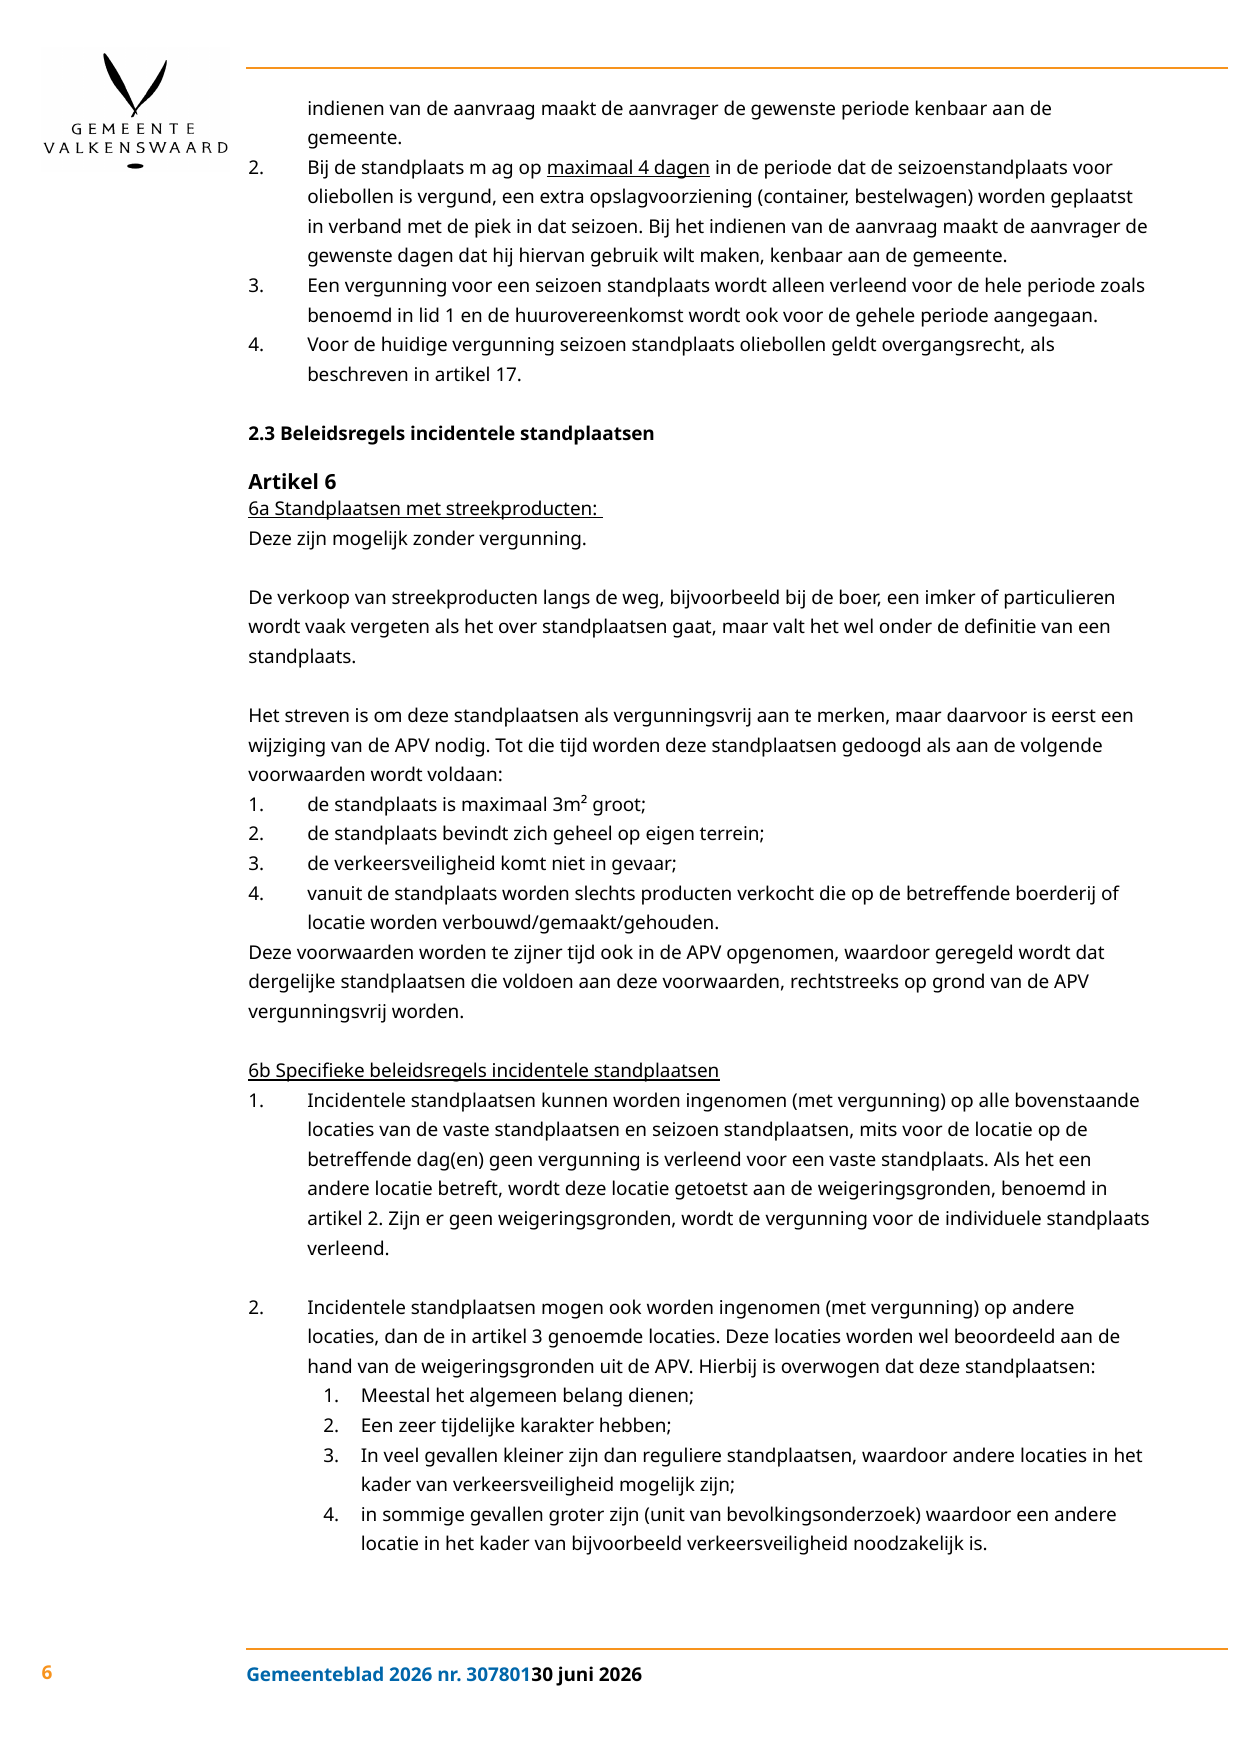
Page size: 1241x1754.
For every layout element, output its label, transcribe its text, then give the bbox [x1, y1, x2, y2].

list vanuit de standplaats worden slechts producten verkocht die op de betreffende boerderij of locatie worden verbouwd/gemaakt/gehouden. [248, 880, 1152, 935]
list Bij de standplaats m ag op maximaal 4 dagen in de periode dat de seizoenstandplaats voor oliebollen is vergund, een extra opslagvoorziening (container, bestelwagen) worden geplaatst in verband met de piek in dat seizoen. Bij het indienen van de aanvraag maakt de aanvrager de gewenste dagen dat hij hiervan gebruik wilt maken, kenbaar aan de gemeente. [248, 154, 1152, 268]
picture [41, 47, 231, 172]
list In veel gevallen kleiner zijn dan reguliere standplaatsen, waardoor andere locaties in het kader van verkeersveiligheid mogelijk zijn; [323, 1442, 1152, 1497]
text Deze voorwaarden worden te zijner tijd ook in de APV opgenomen, waardoor geregeld wordt dat dergelijke standplaatsen die voldoen aan deze voorwaarden, rechtstreeks op grond van de APV vergunningsvrij worden. [248, 939, 1152, 1024]
list Meestal het algemeen belang dienen; [323, 1383, 1152, 1408]
list de standplaats is maximaal 3m² groot; [248, 791, 1152, 817]
list Voor de huidige vergunning seizoen standplaats oliebollen geldt overgangsrecht, als beschreven in artikel 17. [248, 331, 1152, 387]
text 6b Specifieke beleidsregels incidentele standplaatsen [248, 1057, 1152, 1083]
list Incidentele standplaatsen mogen ook worden ingenomen (met vergunning) op andere locaties, dan de in artikel 3 genoemde locaties. Deze locaties worden wel beoordeeld aan de hand van de weigeringsgronden uit de APV. Hierbij is overwogen dat deze standplaatsen: [248, 1294, 1152, 1379]
text 6a Standplaatsen met streekproducten: [248, 495, 1152, 521]
text De verkoop van streekproducten langs de weg, bijvoorbeeld bij de boer, een imker of particulieren wordt vaak vergeten als het over standplaatsen gaat, maar valt het wel onder de definitie van een standplaats. [248, 584, 1152, 669]
list de verkeersveiligheid komt niet in gevaar; [248, 850, 1152, 876]
text Deze zijn mogelijk zonder vergunning. [248, 525, 1152, 551]
list Een zeer tijdelijke karakter hebben; [323, 1412, 1152, 1438]
list in sommige gevallen groter zijn (unit van bevolkingsonderzoek) waardoor een andere locatie in het kader van bijvoorbeeld verkeersveiligheid noodzakelijk is. [323, 1501, 1152, 1556]
text Het streven is om deze standplaatsen als vergunningsvrij aan te merken, maar daarvoor is eerst een wijziging van de APV nodig. Tot die tijd worden deze standplaatsen gedoogd als aan de volgende voorwaarden wordt voldaan: [248, 702, 1152, 787]
list indienen van de aanvraag maakt de aanvrager de gewenste periode kenbaar aan de gemeente. [248, 95, 1152, 150]
text Artikel 6 [248, 467, 1152, 495]
text 2.3 Beleidsregels incidentele standplaatsen [248, 420, 1152, 446]
list Een vergunning voor een seizoen standplaats wordt alleen verleend voor de hele periode zoals benoemd in lid 1 en de huurovereenkomst wordt ook voor de gehele periode aangegaan. [248, 272, 1152, 328]
list de standplaats bevindt zich geheel op eigen terrein; [248, 821, 1152, 846]
list Incidentele standplaatsen kunnen worden ingenomen (met vergunning) op alle bovenstaande locaties van de vaste standplaatsen en seizoen standplaatsen, mits voor de locatie op de betreffende dag(en) geen vergunning is verleend voor een vaste standplaats. Als het een andere locatie betreft, wordt deze locatie getoetst aan de weigeringsgronden, benoemd in artikel 2. Zijn er geen weigeringsgronden, wordt de vergunning voor de individuele standplaats verleend. [248, 1087, 1152, 1261]
